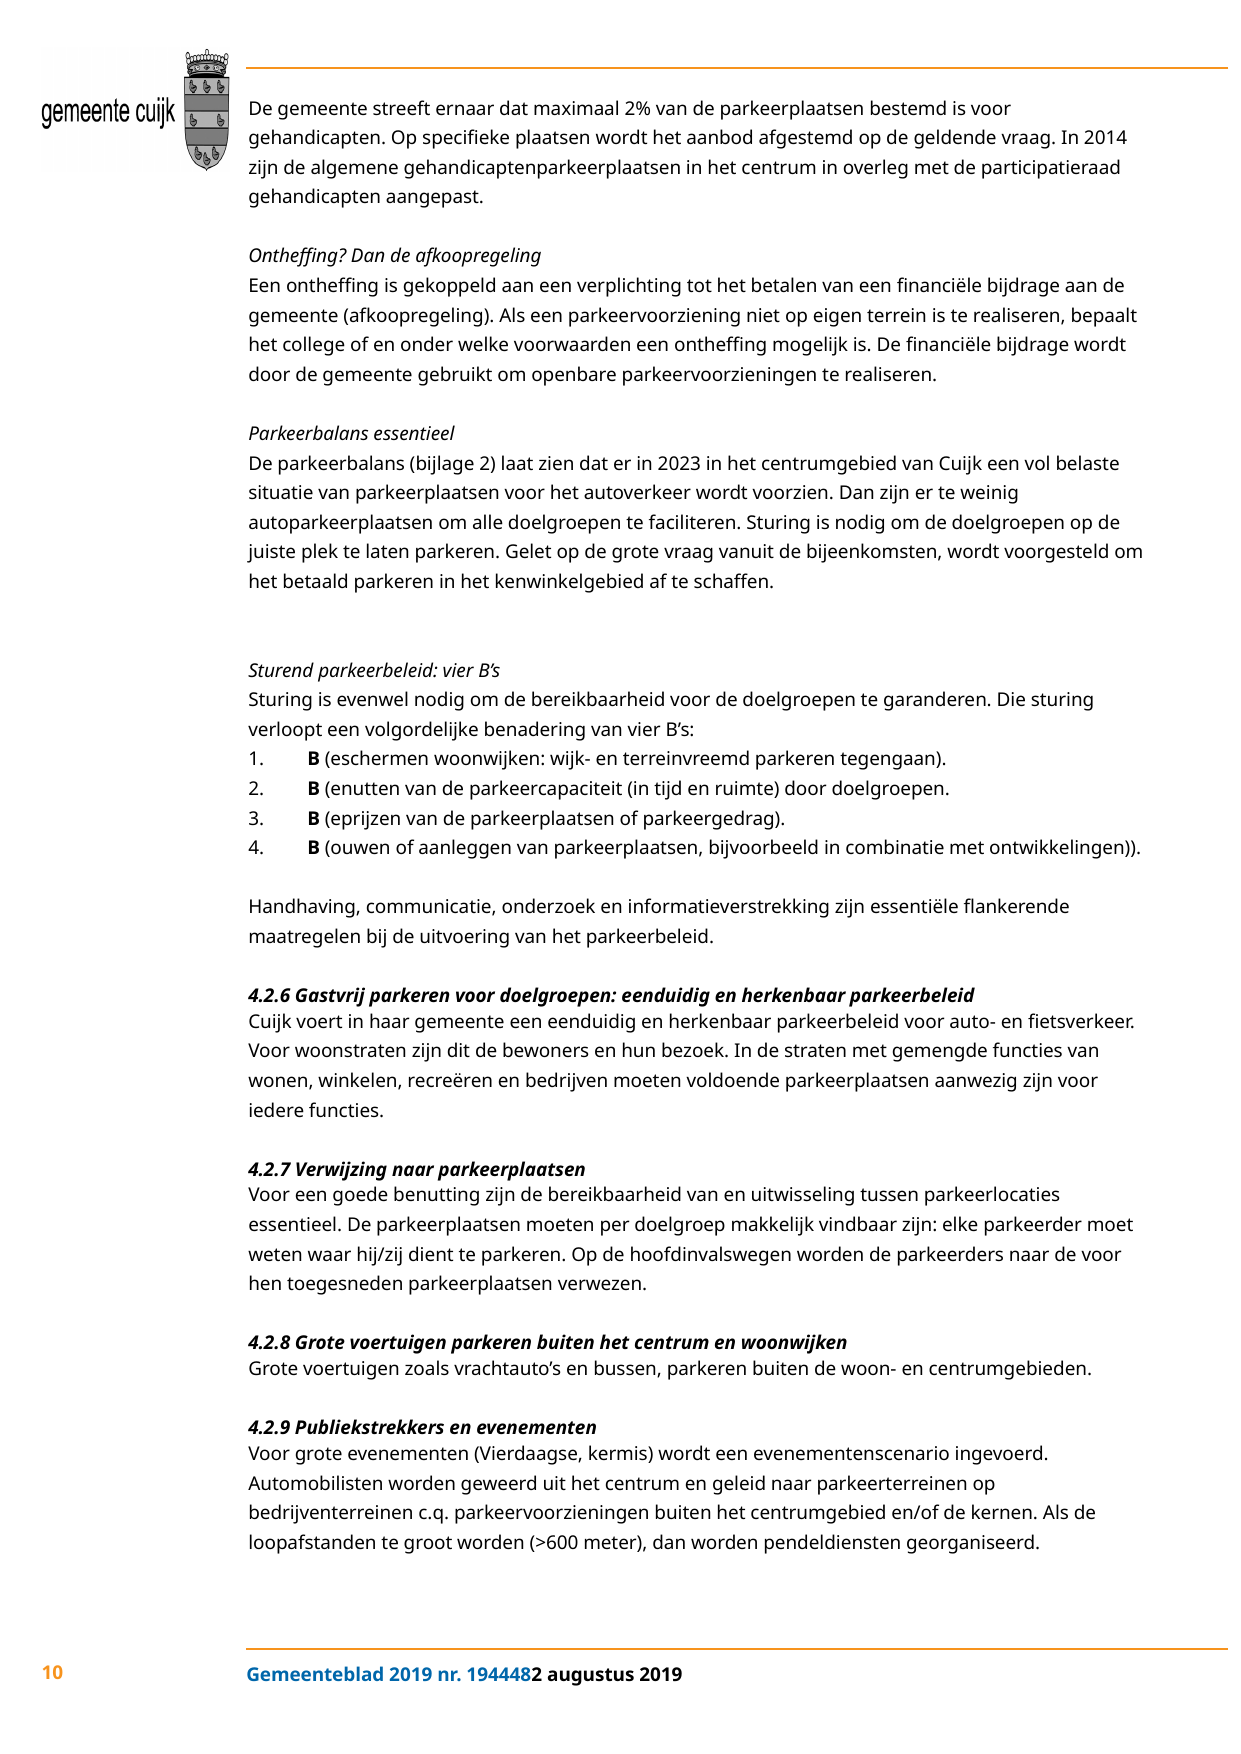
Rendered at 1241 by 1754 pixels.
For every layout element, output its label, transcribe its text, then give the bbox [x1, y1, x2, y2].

text Parkeerbalans essentieel [248, 420, 1152, 446]
text 4.2.6 Gastvrij parkeren voor doelgroepen: eenduidig en herkenbaar parkeerbeleid [248, 982, 1152, 1008]
text Handhaving, communicatie, onderzoek en informatieverstrekking zijn essentiële flankerende maatregelen bij de uitvoering van het parkeerbeleid. [248, 893, 1152, 949]
text Sturing is evenwel nodig om de bereikbaarheid voor de doelgroepen te garanderen. Die sturing verloopt een volgordelijke benadering van vier B’s: [248, 686, 1152, 742]
text Voor grote evenementen (Vierdaagse, kermis) wordt een evenementenscenario ingevoerd. [248, 1440, 1152, 1466]
list B (enutten van de parkeercapaciteit (in tijd en ruimte) door doelgroepen. [248, 775, 1152, 801]
text 4.2.8 Grote voertuigen parkeren buiten het centrum en woonwijken [248, 1329, 1152, 1355]
list B (eprijzen van de parkeerplaatsen of parkeergedrag). [248, 805, 1152, 831]
text Een ontheffing is gekoppeld aan een verplichting tot het betalen van een financiële bijdrage aan de gemeente (afkoopregeling). Als een parkeervoorziening niet op eigen terrein is te realiseren, bepaalt het college of en onder welke voorwaarden een ontheffing mogelijk is. De financiële bijdrage wordt door de gemeente gebruikt om openbare parkeervoorzieningen te realiseren. [248, 272, 1152, 387]
text 4.2.7 Verwijzing naar parkeerplaatsen [248, 1156, 1152, 1182]
text Voor een goede benutting zijn de bereikbaarheid van en uitwisseling tussen parkeerlocaties essentieel. De parkeerplaatsen moeten per doelgroep makkelijk vindbaar zijn: elke parkeerder moet weten waar hij/zij dient te parkeren. Op de hoofdinvalswegen worden de parkeerders naar de voor hen toegesneden parkeerplaatsen verwezen. [248, 1182, 1152, 1296]
list B (eschermen woonwijken: wijk- en terreinvreemd parkeren tegengaan). [248, 746, 1152, 771]
text De parkeerbalans (bijlage 2) laat zien dat er in 2023 in het centrumgebied van Cuijk een vol belaste situatie van parkeerplaatsen voor het autoverkeer wordt voorzien. Dan zijn er te weinig autoparkeerplaatsen om alle doelgroepen te faciliteren. Sturing is nodig om de doelgroepen op de juiste plek te laten parkeren. Gelet op de grote vraag vanuit de bijeenkomsten, wordt voorgesteld om het betaald parkeren in het kenwinkelgebied af te schaffen. [248, 450, 1152, 594]
text Ontheffing? Dan de afkoopregeling [248, 243, 1152, 268]
text Sturend parkeerbeleid: vier B’s [248, 657, 1152, 683]
text De gemeente streeft ernaar dat maximaal 2% van de parkeerplaatsen bestemd is voor gehandicapten. Op specifieke plaatsen wordt het aanbod afgestemd op de geldende vraag. In 2014 zijn de algemene gehandicaptenparkeerplaatsen in het centrum in overleg met de participatieraad gehandicapten aangepast. [248, 95, 1152, 209]
list B (ouwen of aanleggen van parkeerplaatsen, bijvoorbeeld in combinatie met ontwikkelingen)). [248, 834, 1152, 860]
text Cuijk voert in haar gemeente een eenduidig en herkenbaar parkeerbeleid voor auto- en fietsverkeer. Voor woonstraten zijn dit de bewoners en hun bezoek. In de straten met gemengde functies van wonen, winkelen, recreëren en bedrijven moeten voldoende parkeerplaatsen aanwezig zijn voor iedere functies. [248, 1008, 1152, 1122]
picture [41, 47, 231, 172]
text Automobilisten worden geweerd uit het centrum en geleid naar parkeerterreinen op bedrijventerreinen c.q. parkeervoorzieningen buiten het centrumgebied en/of de kernen. Als de loopafstanden te groot worden (>600 meter), dan worden pendeldiensten georganiseerd. [248, 1470, 1152, 1555]
text Grote voertuigen zoals vrachtauto’s en bussen, parkeren buiten de woon- en centrumgebieden. [248, 1355, 1152, 1381]
text 4.2.9 Publiekstrekkers en evenementen [248, 1414, 1152, 1440]
